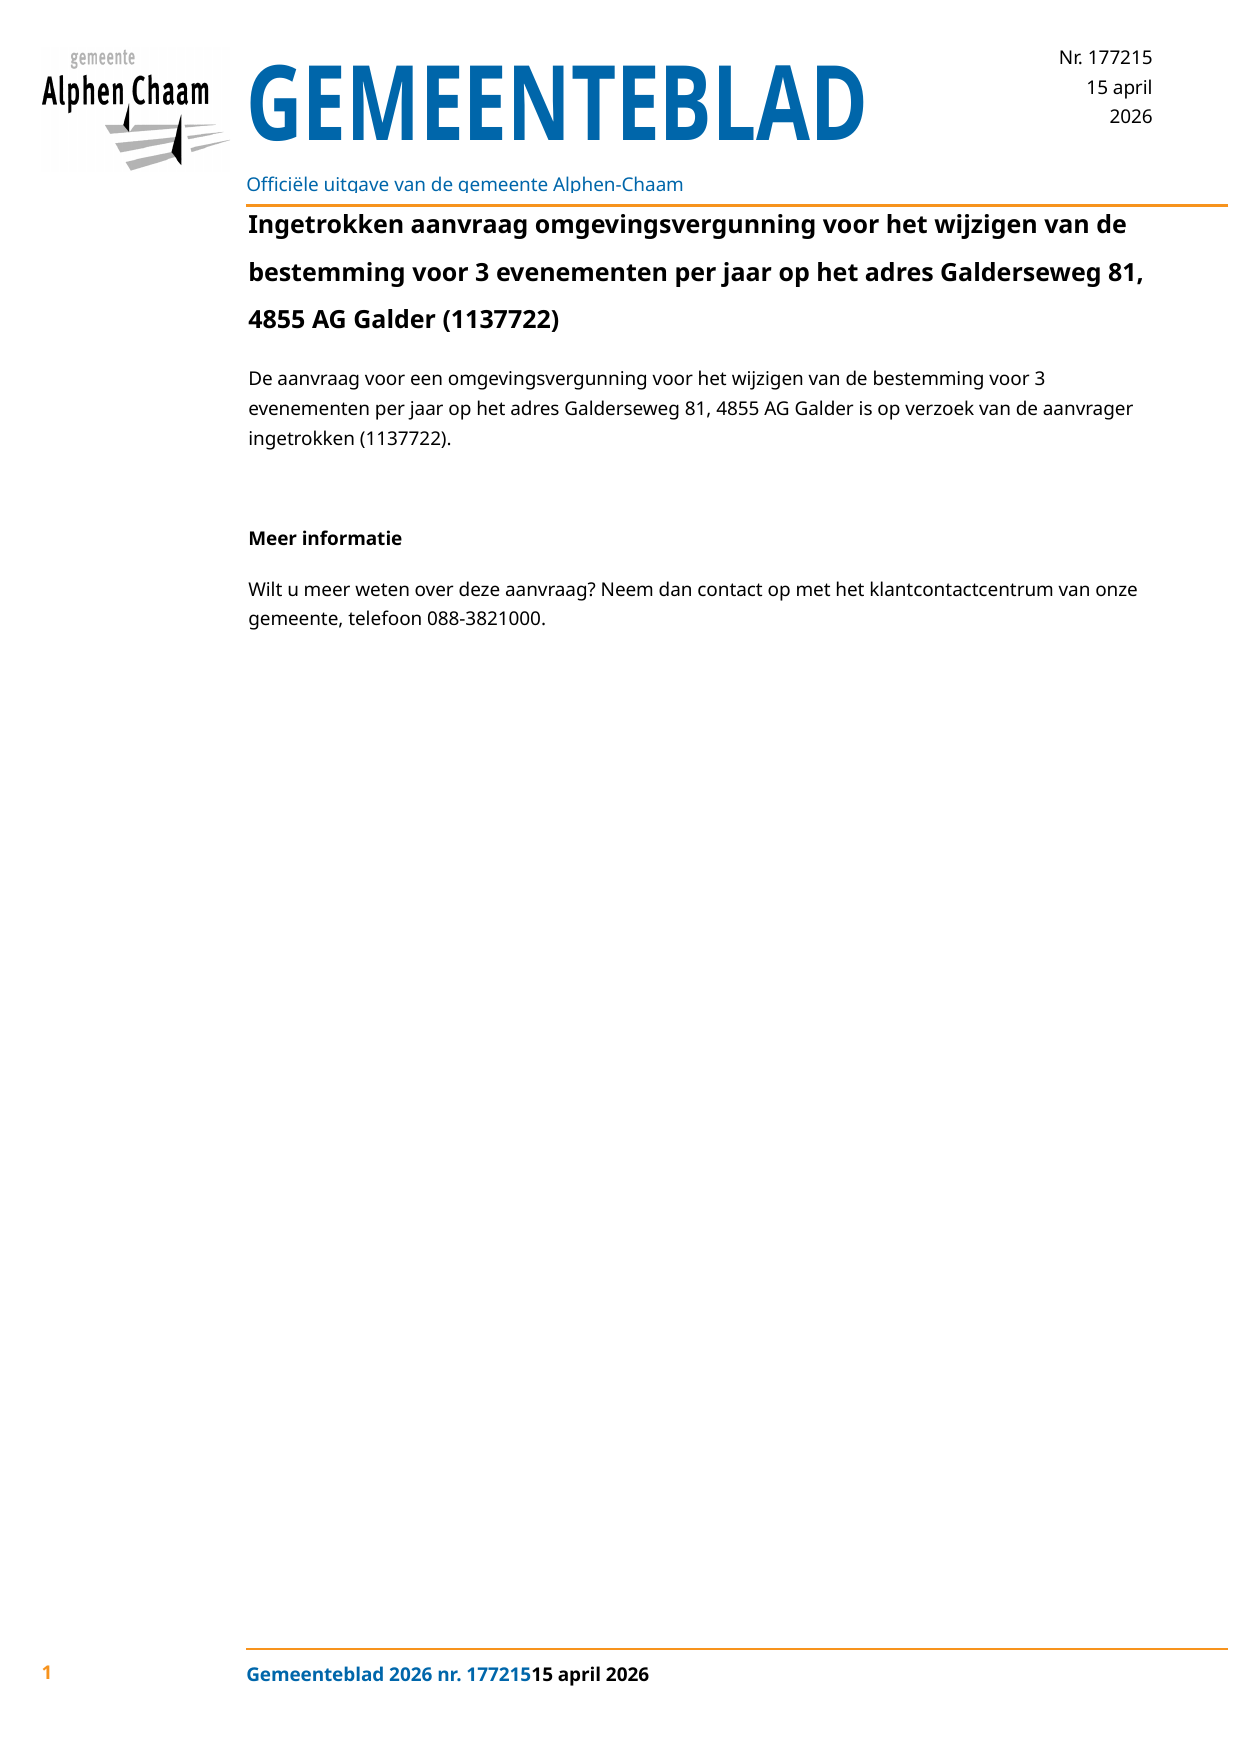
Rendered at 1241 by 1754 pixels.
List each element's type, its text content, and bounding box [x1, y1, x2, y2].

text Wilt u meer weten over deze aanvraag? Neem dan contact op met het klantcontactcentrum van onze gemeente, telefoon 088-3821000. [248, 576, 1152, 631]
text De aanvraag voor een omgevingsvergunning voor het wijzigen van de bestemming voor 3 evenementen per jaar op het adres Galderseweg 81, 4855 AG Galder is op verzoek van de aanvrager ingetrokken (1137722). [248, 366, 1152, 450]
picture [41, 47, 231, 172]
text Ingetrokken aanvraag omgevingsvergunning voor het wijzigen van de bestemming voor 3 evenementen per jaar op het adres Galderseweg 81, 4855 AG Galder (1137722) [248, 207, 1152, 336]
text Meer informatie [248, 526, 1152, 551]
